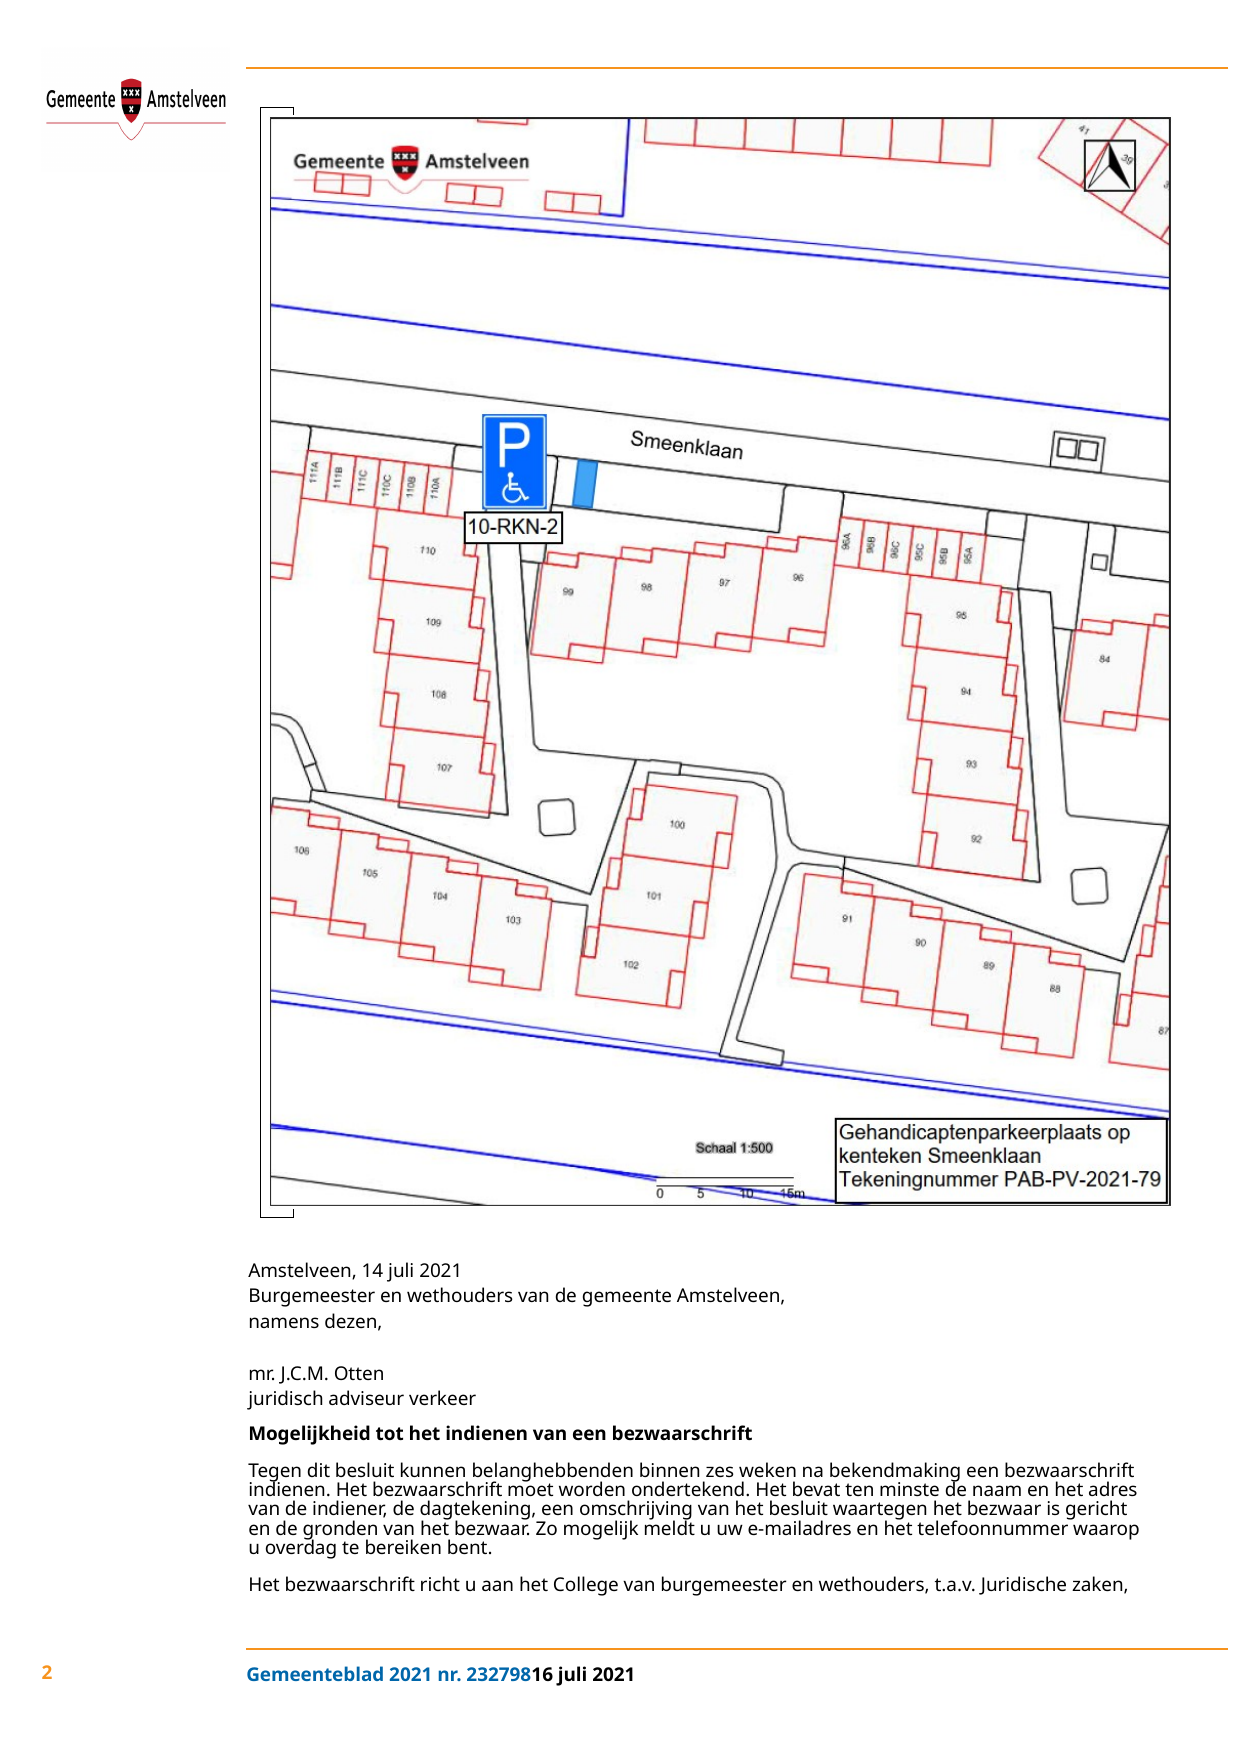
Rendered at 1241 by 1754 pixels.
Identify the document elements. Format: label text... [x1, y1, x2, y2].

text namens dezen, [248, 1308, 1152, 1334]
text Het bezwaarschrift richt u aan het College van burgemeester en wethouders, t.a.v. Juridische zaken, [248, 1576, 1152, 1595]
text Burgemeester en wethouders van de gemeente Amstelveen, [248, 1283, 1152, 1308]
text juridisch adviseur verkeer [248, 1386, 1152, 1411]
picture [268, 115, 1173, 1209]
text Mogelijkheid tot het indienen van een bezwaarschrift [248, 1425, 1152, 1444]
text Tegen dit besluit kunnen belanghebbenden binnen zes weken na bekendmaking een bezwaarschrift indienen. Het bezwaarschrift moet worden ondertekend. Het bevat ten minste de naam en het adres van de indiener, de dagtekening, een omschrijving van het besluit waartegen het bezwaar is gericht en de gronden van het bezwaar. Zo mogelijk meldt u uw e-mailadres en het telefoonnummer waarop u overdag te bereiken bent. [248, 1462, 1152, 1558]
text Amstelveen, 14 juli 2021 [248, 1257, 1152, 1283]
text mr. J.C.M. Otten [248, 1360, 1152, 1386]
picture [41, 47, 231, 172]
